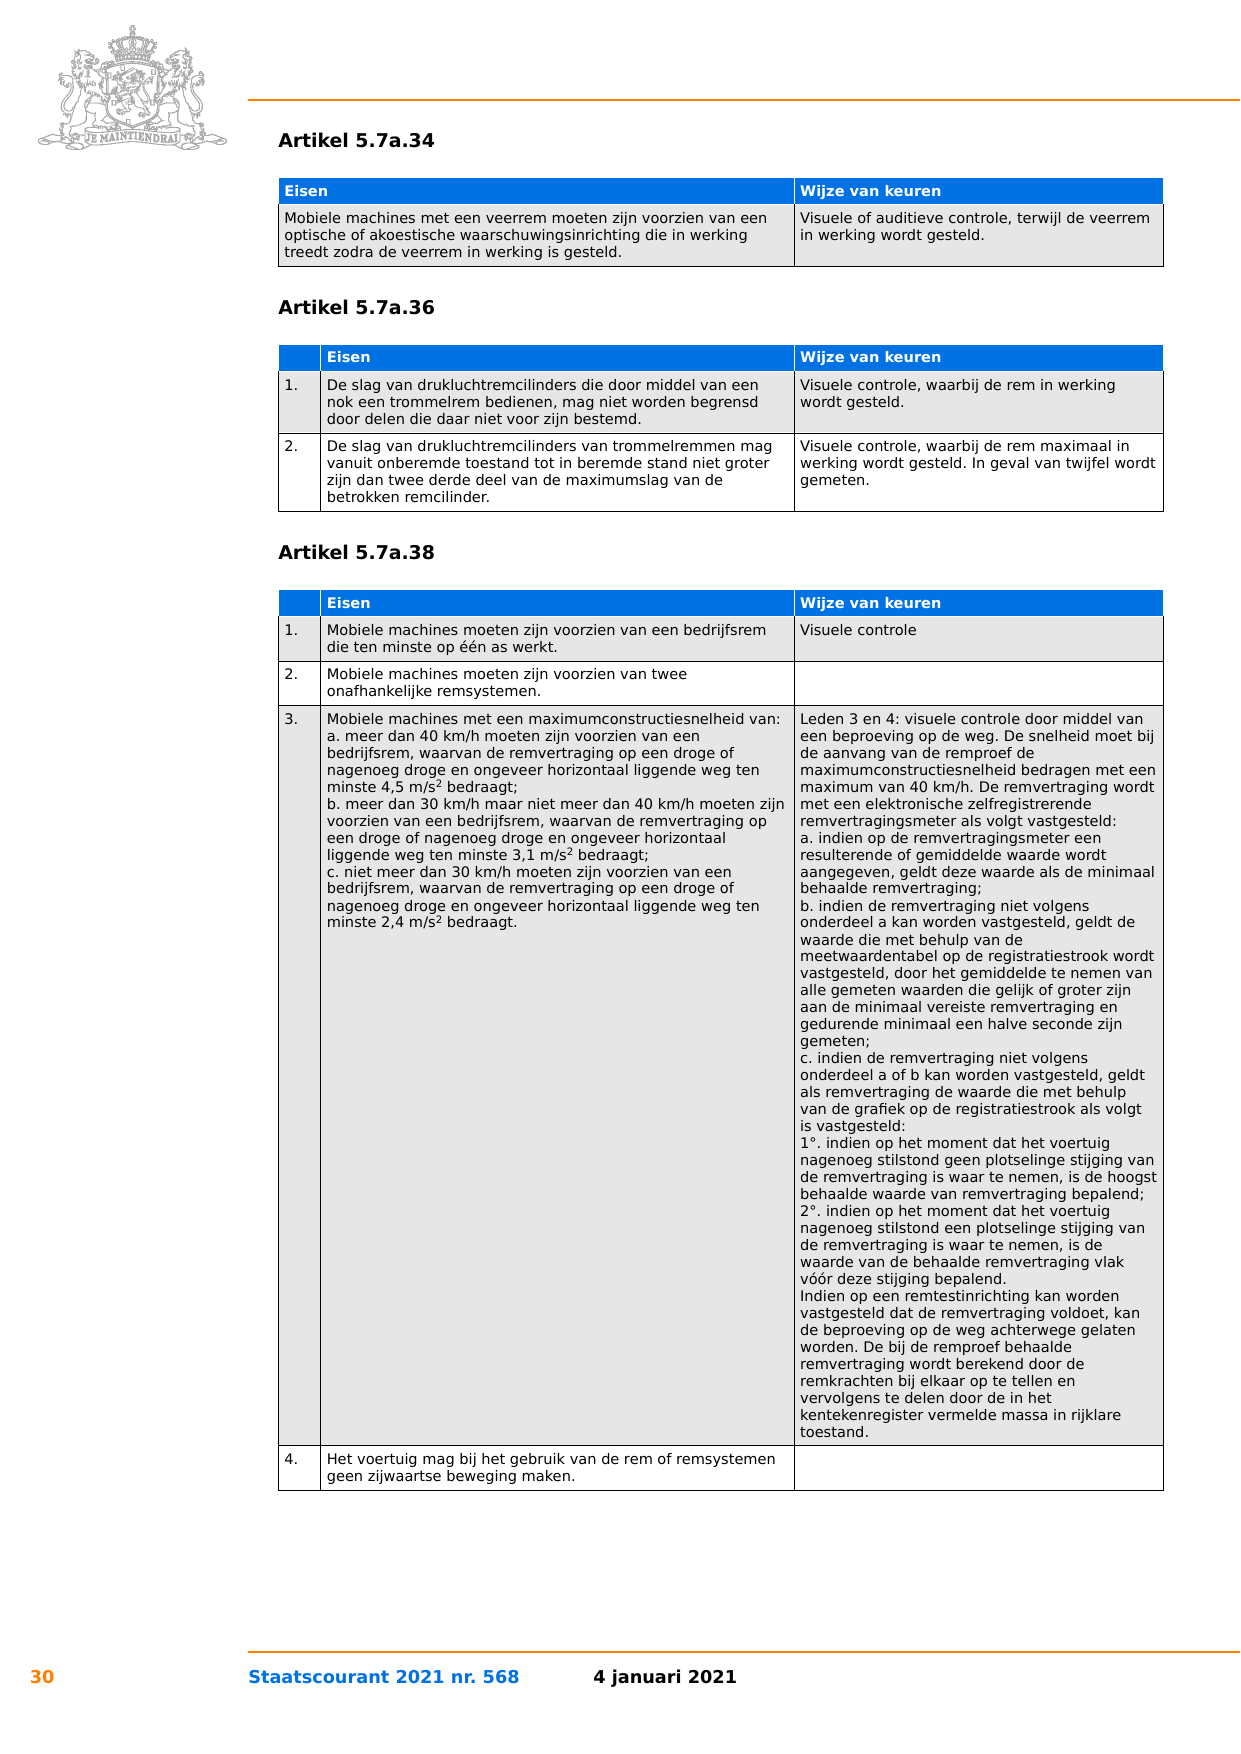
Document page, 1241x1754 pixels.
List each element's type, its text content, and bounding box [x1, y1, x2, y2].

table_header Eisen [321, 345, 794, 371]
table_cell Mobiele machines met een maximumconstructiesnelheid van: a. meer dan 40 km/h moeten zijn voorzien van een bedrijfsrem, waarvan de remvertraging op een droge of nagenoeg droge en ongeveer horizontaal liggende weg ten minste 4,5 m/s2 bedraagt; b. meer dan 30 km/h maar niet meer dan 40 km/h moeten zijn voorzien van een bedrijfsrem, waarvan de remvertraging op een droge of nagenoeg droge en ongeveer horizontaal liggende weg ten minste 3,1 m/s2 bedraagt; c. niet meer dan 30 km/h moeten zijn voorzien van een bedrijfsrem, waarvan de remvertraging op een droge of nagenoeg droge en ongeveer horizontaal liggende weg ten minste 2,4 m/s2 bedraagt. [321, 706, 794, 1445]
table_cell Visuele of auditieve controle, terwijl de veerrem in werking wordt gesteld. [795, 205, 1163, 266]
picture [38, 25, 227, 150]
table_header [279, 345, 320, 371]
table_cell Mobiele machines moeten zijn voorzien van een bedrijfsrem die ten minste op één as werkt. [321, 617, 794, 661]
table_cell De slag van drukluchtremcilinders van trommelremmen mag vanuit onberemde toestand tot in beremde stand niet groter zijn dan twee derde deel van de maximumslag van de betrokken remcilinder. [321, 434, 794, 511]
table_cell 1. [279, 372, 320, 432]
table_cell 3. [279, 706, 320, 1445]
subtitle Artikel 5.7a.36 [278, 297, 1163, 319]
table_header Wijze van keuren [795, 590, 1163, 616]
table_cell 4. [279, 1446, 320, 1490]
table_cell Mobiele machines moeten zijn voorzien van twee onafhankelijke remsystemen. [321, 662, 794, 705]
table_cell [795, 662, 1163, 705]
table_cell Leden 3 en 4: visuele controle door middel van een beproeving op de weg. De snelheid moet bij de aanvang van de remproef de maximumconstructiesnelheid bedragen met een maximum van 40 km/h. De remvertraging wordt met een elektronische zelfregistrerende remvertragingsmeter als volgt vastgesteld: a. indien op de remvertragingsmeter een resulterende of gemiddelde waarde wordt aangegeven, geldt deze waarde als de minimaal behaalde remvertraging; b. indien de remvertraging niet volgens onderdeel a kan worden vastgesteld, geldt de waarde die met behulp van de meetwaardentabel op de registratiestrook wordt vastgesteld, door het gemiddelde te nemen van alle gemeten waarden die gelijk of groter zijn aan de minimaal vereiste remvertraging en gedurende minimaal een halve seconde zijn gemeten; c. indien de remvertraging niet volgens onderdeel a of b kan worden vastgesteld, geldt als remvertraging de waarde die met behulp van de grafiek op de registratiestrook als volgt is vastgesteld: 1°. indien op het moment dat het voertuig nagenoeg stilstond geen plotselinge stijging van de remvertraging is waar te nemen, is de hoogst behaalde waarde van remvertraging bepalend; 2°. indien op het moment dat het voertuig nagenoeg stilstond een plotselinge stijging van de remvertraging is waar te nemen, is de waarde van de behaalde remvertraging vlak vóór deze stijging bepalend. Indien op een remtestinrichting kan worden vastgesteld dat de remvertraging voldoet, kan de beproeving op de weg achterwege gelaten worden. De bij de remproef behaalde remvertraging wordt berekend door de remkrachten bij elkaar op te tellen en vervolgens te delen door de in het kentekenregister vermelde massa in rijklare toestand. [795, 706, 1163, 1445]
table_cell Visuele controle, waarbij de rem in werking wordt gesteld. [795, 372, 1163, 432]
table_cell [795, 1446, 1163, 1490]
table_header Wijze van keuren [795, 178, 1163, 204]
subtitle Artikel 5.7a.38 [278, 542, 1163, 564]
table_cell De slag van drukluchtremcilinders die door middel van een nok een trommelrem bedienen, mag niet worden begrensd door delen die daar niet voor zijn bestemd. [321, 372, 794, 432]
table_cell 2. [279, 662, 320, 705]
table_cell 1. [279, 617, 320, 661]
table_cell Mobiele machines met een veerrem moeten zijn voorzien van een optische of akoestische waarschuwingsinrichting die in werking treedt zodra de veerrem in werking is gesteld. [279, 205, 794, 266]
table_cell 2. [279, 434, 320, 511]
table_header [279, 590, 320, 616]
table_cell Het voertuig mag bij het gebruik van de rem of remsystemen geen zijwaartse beweging maken. [321, 1446, 794, 1490]
table_cell Visuele controle [795, 617, 1163, 661]
table_cell Visuele controle, waarbij de rem maximaal in werking wordt gesteld. In geval van twijfel wordt gemeten. [795, 434, 1163, 511]
table_header Eisen [321, 590, 794, 616]
table_header Wijze van keuren [795, 345, 1163, 371]
table_header Eisen [279, 178, 794, 204]
subtitle Artikel 5.7a.34 [278, 130, 1163, 152]
